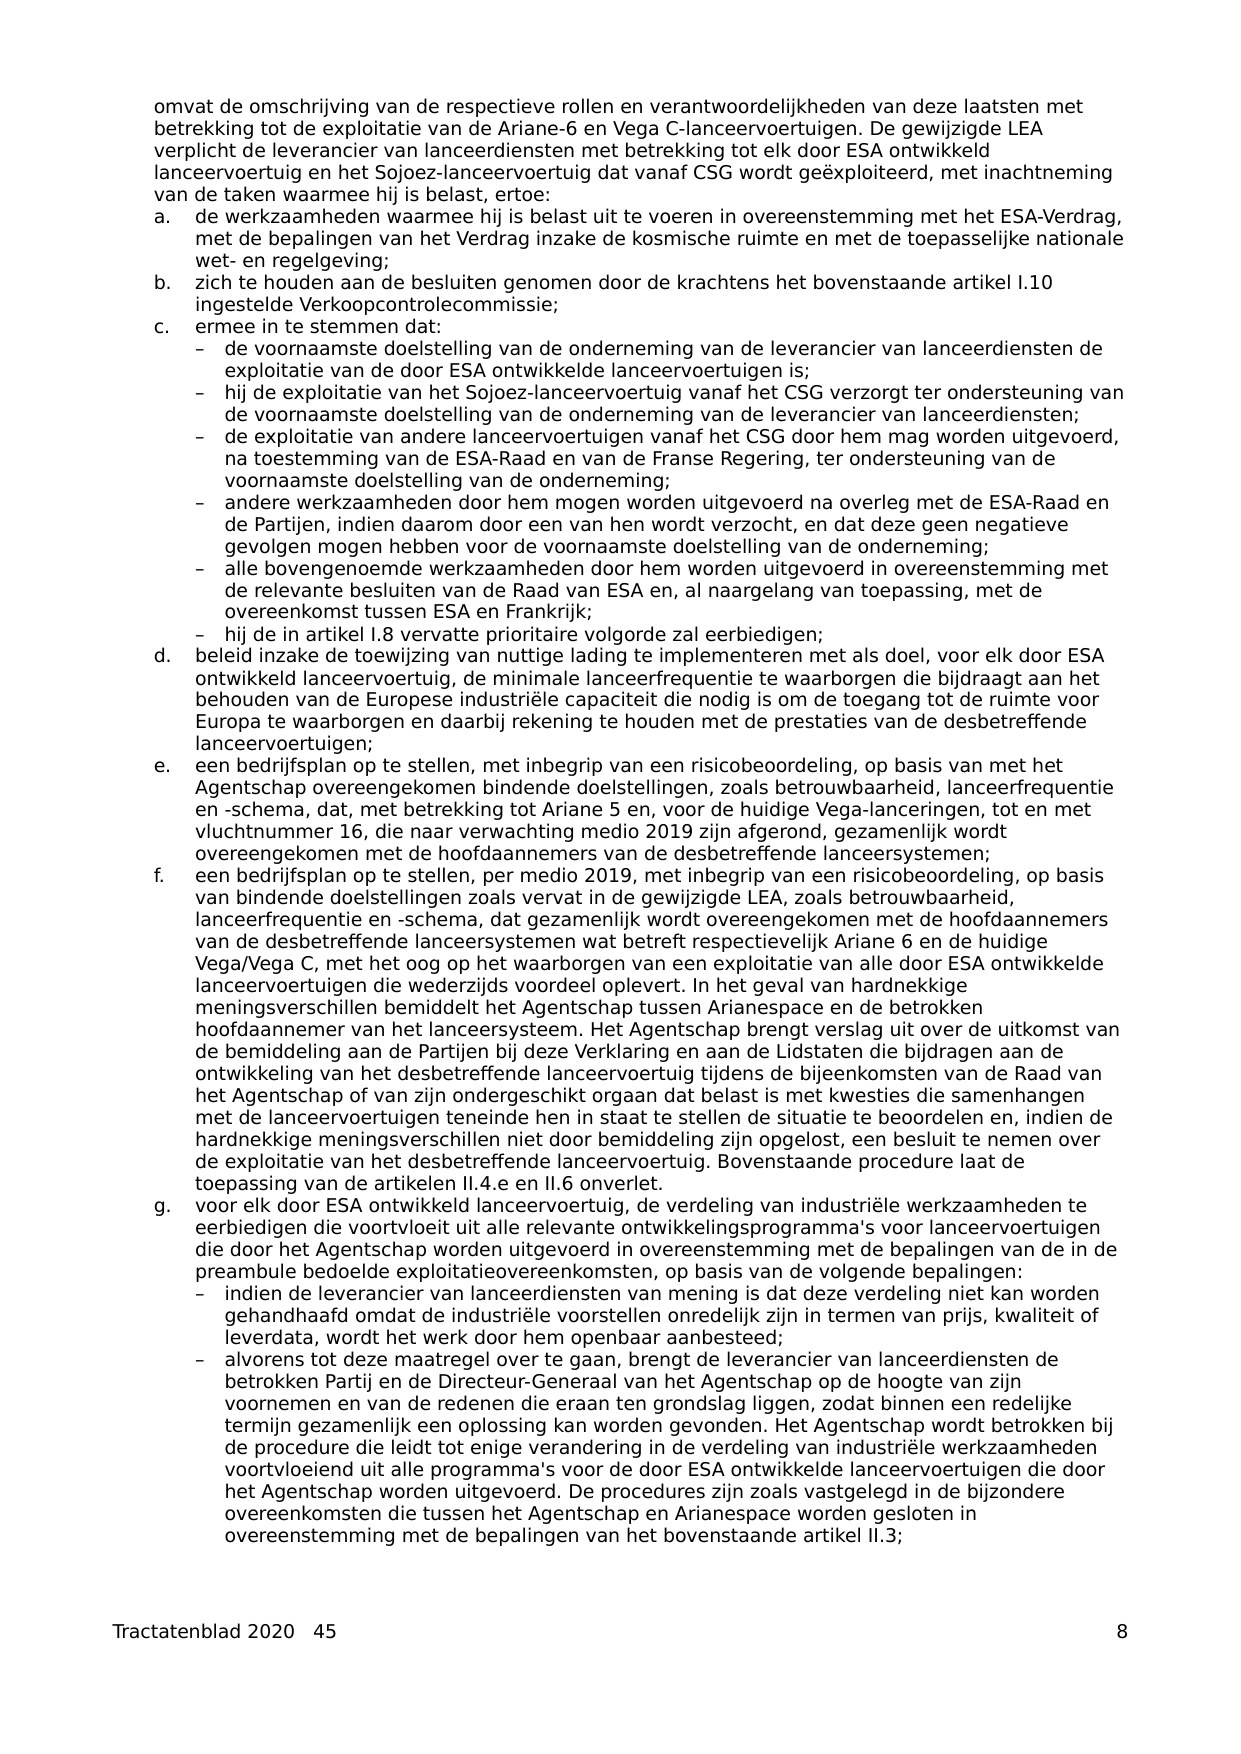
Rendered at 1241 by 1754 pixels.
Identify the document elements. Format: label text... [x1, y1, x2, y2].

text – andere werkzaamheden door hem mogen worden uitgevoerd na overleg met de ESA-Raad en de Partijen, indien daarom door een van hen wordt verzocht, en dat deze geen negatieve gevolgen mogen hebben voor de voornaamste doelstelling van de onderneming; [195, 492, 1128, 557]
text c. ermee in te stemmen dat: [153, 316, 1128, 338]
text – hij de exploitatie van het Sojoez-lanceervoertuig vanaf het CSG verzorgt ter ondersteuning van de voornaamste doelstelling van de onderneming van de leverancier van lanceerdiensten; [195, 382, 1128, 426]
text e. een bedrijfsplan op te stellen, met inbegrip van een risicobeoordeling, op basis van met het Agentschap overeengekomen bindende doelstellingen, zoals betrouwbaarheid, lanceerfrequentie en -schema, dat, met betrekking tot Ariane 5 en, voor de huidige Vega-lanceringen, tot en met vluchtnummer 16, die naar verwachting medio 2019 zijn afgerond, gezamenlijk wordt overeengekomen met de hoofdaannemers van de desbetreffende lanceersystemen; [153, 755, 1128, 865]
text – alvorens tot deze maatregel over te gaan, brengt de leverancier van lanceerdiensten de betrokken Partij en de Directeur-Generaal van het Agentschap op de hoogte van zijn voornemen en van de redenen die eraan ten grondslag liggen, zodat binnen een redelijke termijn gezamenlijk een oplossing kan worden gevonden. Het Agentschap wordt betrokken bij de procedure die leidt tot enige verandering in de verdeling van industriële werkzaamheden voortvloeiend uit alle programma's voor de door ESA ontwikkelde lanceervoertuigen die door het Agentschap worden uitgevoerd. De procedures zijn zoals vastgelegd in de bijzondere overeenkomsten die tussen het Agentschap en Arianespace worden gesloten in overeenstemming met de bepalingen van het bovenstaande artikel II.3; [195, 1349, 1128, 1547]
text omvat de omschrijving van de respectieve rollen en verantwoordelijkheden van deze laatsten met betrekking tot de exploitatie van de Ariane-6 en Vega C-lanceervoertuigen. De gewijzigde LEA verplicht de leverancier van lanceerdiensten met betrekking tot elk door ESA ontwikkeld lanceervoertuig en het Sojoez-lanceervoertuig dat vanaf CSG wordt geëxploiteerd, met inachtneming van de taken waarmee hij is belast, ertoe: [112, 96, 1128, 206]
text – indien de leverancier van lanceerdiensten van mening is dat deze verdeling niet kan worden gehandhaafd omdat de industriële voorstellen onredelijk zijn in termen van prijs, kwaliteit of leverdata, wordt het werk door hem openbaar aanbesteed; [195, 1283, 1128, 1349]
text – de voornaamste doelstelling van de onderneming van de leverancier van lanceerdiensten de exploitatie van de door ESA ontwikkelde lanceervoertuigen is; [195, 338, 1128, 382]
text – de exploitatie van andere lanceervoertuigen vanaf het CSG door hem mag worden uitgevoerd, na toestemming van de ESA-Raad en van de Franse Regering, ter ondersteuning van de voornaamste doelstelling van de onderneming; [195, 426, 1128, 492]
text – alle bovengenoemde werkzaamheden door hem worden uitgevoerd in overeenstemming met de relevante besluiten van de Raad van ESA en, al naargelang van toepassing, met de overeenkomst tussen ESA en Frankrijk; [195, 557, 1128, 623]
text – hij de in artikel I.8 vervatte prioritaire volgorde zal eerbiedigen; [195, 623, 1128, 645]
text g. voor elk door ESA ontwikkeld lanceervoertuig, de verdeling van industriële werkzaamheden te eerbiedigen die voortvloeit uit alle relevante ontwikkelingsprogramma's voor lanceervoertuigen die door het Agentschap worden uitgevoerd in overeenstemming met de bepalingen van de in de preambule bedoelde exploitatieovereenkomsten, op basis van de volgende bepalingen: [153, 1195, 1128, 1283]
text f. een bedrijfsplan op te stellen, per medio 2019, met inbegrip van een risicobeoordeling, op basis van bindende doelstellingen zoals vervat in de gewijzigde LEA, zoals betrouwbaarheid, lanceerfrequentie en -schema, dat gezamenlijk wordt overeengekomen met de hoofdaannemers van de desbetreffende lanceersystemen wat betreft respectievelijk Ariane 6 en de huidige Vega/Vega C, met het oog op het waarborgen van een exploitatie van alle door ESA ontwikkelde lanceervoertuigen die wederzijds voordeel oplevert. In het geval van hardnekkige meningsverschillen bemiddelt het Agentschap tussen Arianespace en de betrokken hoofdaannemer van het lanceersysteem. Het Agentschap brengt verslag uit over de uitkomst van de bemiddeling aan de Partijen bij deze Verklaring en aan de Lidstaten die bijdragen aan de ontwikkeling van het desbetreffende lanceervoertuig tijdens de bijeenkomsten van de Raad van het Agentschap of van zijn ondergeschikt orgaan dat belast is met kwesties die samenhangen met de lanceervoertuigen teneinde hen in staat te stellen de situatie te beoordelen en, indien de hardnekkige meningsverschillen niet door bemiddeling zijn opgelost, een besluit te nemen over de exploitatie van het desbetreffende lanceervoertuig. Bovenstaande procedure laat de toepassing van de artikelen II.4.e en II.6 onverlet. [153, 865, 1128, 1195]
text d. beleid inzake de toewijzing van nuttige lading te implementeren met als doel, voor elk door ESA ontwikkeld lanceervoertuig, de minimale lanceerfrequentie te waarborgen die bijdraagt aan het behouden van de Europese industriële capaciteit die nodig is om de toegang tot de ruimte voor Europa te waarborgen en daarbij rekening te houden met de prestaties van de desbetreffende lanceervoertuigen; [153, 645, 1128, 755]
text a. de werkzaamheden waarmee hij is belast uit te voeren in overeenstemming met het ESA-Verdrag, met de bepalingen van het Verdrag inzake de kosmische ruimte en met de toepasselijke nationale wet- en regelgeving; [153, 206, 1128, 272]
text b. zich te houden aan de besluiten genomen door de krachtens het bovenstaande artikel I.10 ingestelde Verkoopcontrolecommissie; [153, 272, 1128, 316]
